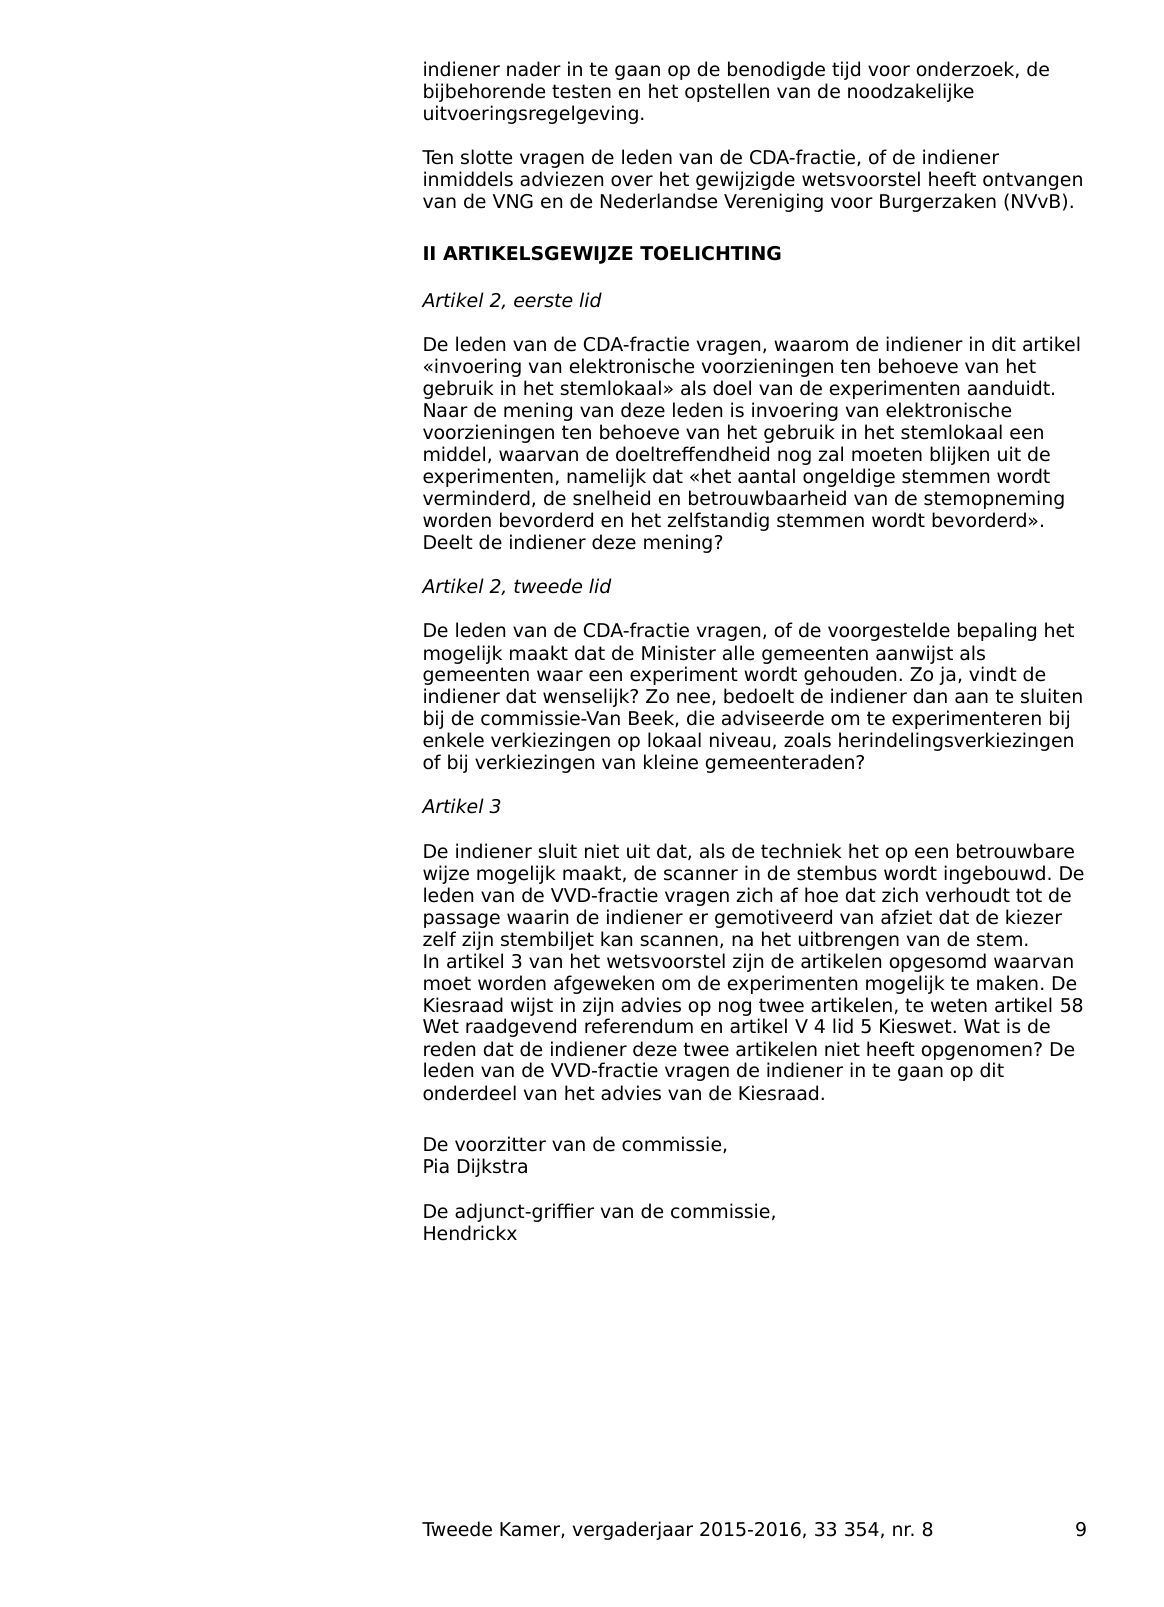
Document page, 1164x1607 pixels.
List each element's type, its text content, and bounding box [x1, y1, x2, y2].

text Ten slotte vragen de leden van de CDA-fractie, of de indiener inmiddels adviezen over het gewijzigde wetsvoorstel heeft ontvangen van de VNG en de Nederlandse Vereniging voor Burgerzaken (NVvB). [422, 147, 1087, 213]
subtitle Artikel 2, eerste lid [422, 290, 1087, 312]
subtitle Artikel 2, tweede lid [422, 576, 1087, 598]
text indiener nader in te gaan op de benodigde tijd voor onderzoek, de bijbehorende testen en het opstellen van de noodzakelijke uitvoeringsregelgeving. [422, 59, 1087, 125]
text In artikel 3 van het wetsvoorstel zijn de artikelen opgesomd waarvan moet worden afgeweken om de experimenten mogelijk te maken. De Kiesraad wijst in zijn advies op nog twee artikelen, te weten artikel 58 Wet raadgevend referendum en artikel V 4 lid 5 Kieswet. Wat is de reden dat de indiener deze twee artikelen niet heeft opgenomen? De leden van de VVD-fractie vragen de indiener in te gaan op dit onderdeel van het advies van de Kiesraad. [422, 951, 1087, 1104]
text De adjunct-griffier van de commissie, Hendrickx [422, 1201, 1087, 1244]
text De voorzitter van de commissie, Pia Dijkstra [422, 1134, 1087, 1178]
subtitle Artikel 3 [422, 796, 1087, 818]
text De leden van de CDA-fractie vragen, of de voorgestelde bepaling het mogelijk maakt dat de Minister alle gemeenten aanwijst als gemeenten waar een experiment wordt gehouden. Zo ja, vindt de indiener dat wenselijk? Zo nee, bedoelt de indiener dan aan te sluiten bij de commissie-Van Beek, die adviseerde om te experimenteren bij enkele verkiezingen op lokaal niveau, zoals herindelingsverkiezingen of bij verkiezingen van kleine gemeenteraden? [422, 620, 1087, 774]
text De leden van de CDA-fractie vragen, waarom de indiener in dit artikel «invoering van elektronische voorzieningen ten behoeve van het gebruik in het stemlokaal» als doel van de experimenten aanduidt. Naar de mening van deze leden is invoering van elektronische voorzieningen ten behoeve van het gebruik in het stemlokaal een middel, waarvan de doeltreffendheid nog zal moeten blijken uit de experimenten, namelijk dat «het aantal ongeldige stemmen wordt verminderd, de snelheid en betrouwbaarheid van de stemopneming worden bevorderd en het zelfstandig stemmen wordt bevorderd». Deelt de indiener deze mening? [422, 334, 1087, 554]
text De indiener sluit niet uit dat, als de techniek het op een betrouwbare wijze mogelijk maakt, de scanner in de stembus wordt ingebouwd. De leden van de VVD-fractie vragen zich af hoe dat zich verhoudt tot de passage waarin de indiener er gemotiveerd van afziet dat de kiezer zelf zijn stembiljet kan scannen, na het uitbrengen van de stem. [422, 841, 1087, 951]
subtitle II ARTIKELSGEWIJZE TOELICHTING [422, 243, 1087, 265]
